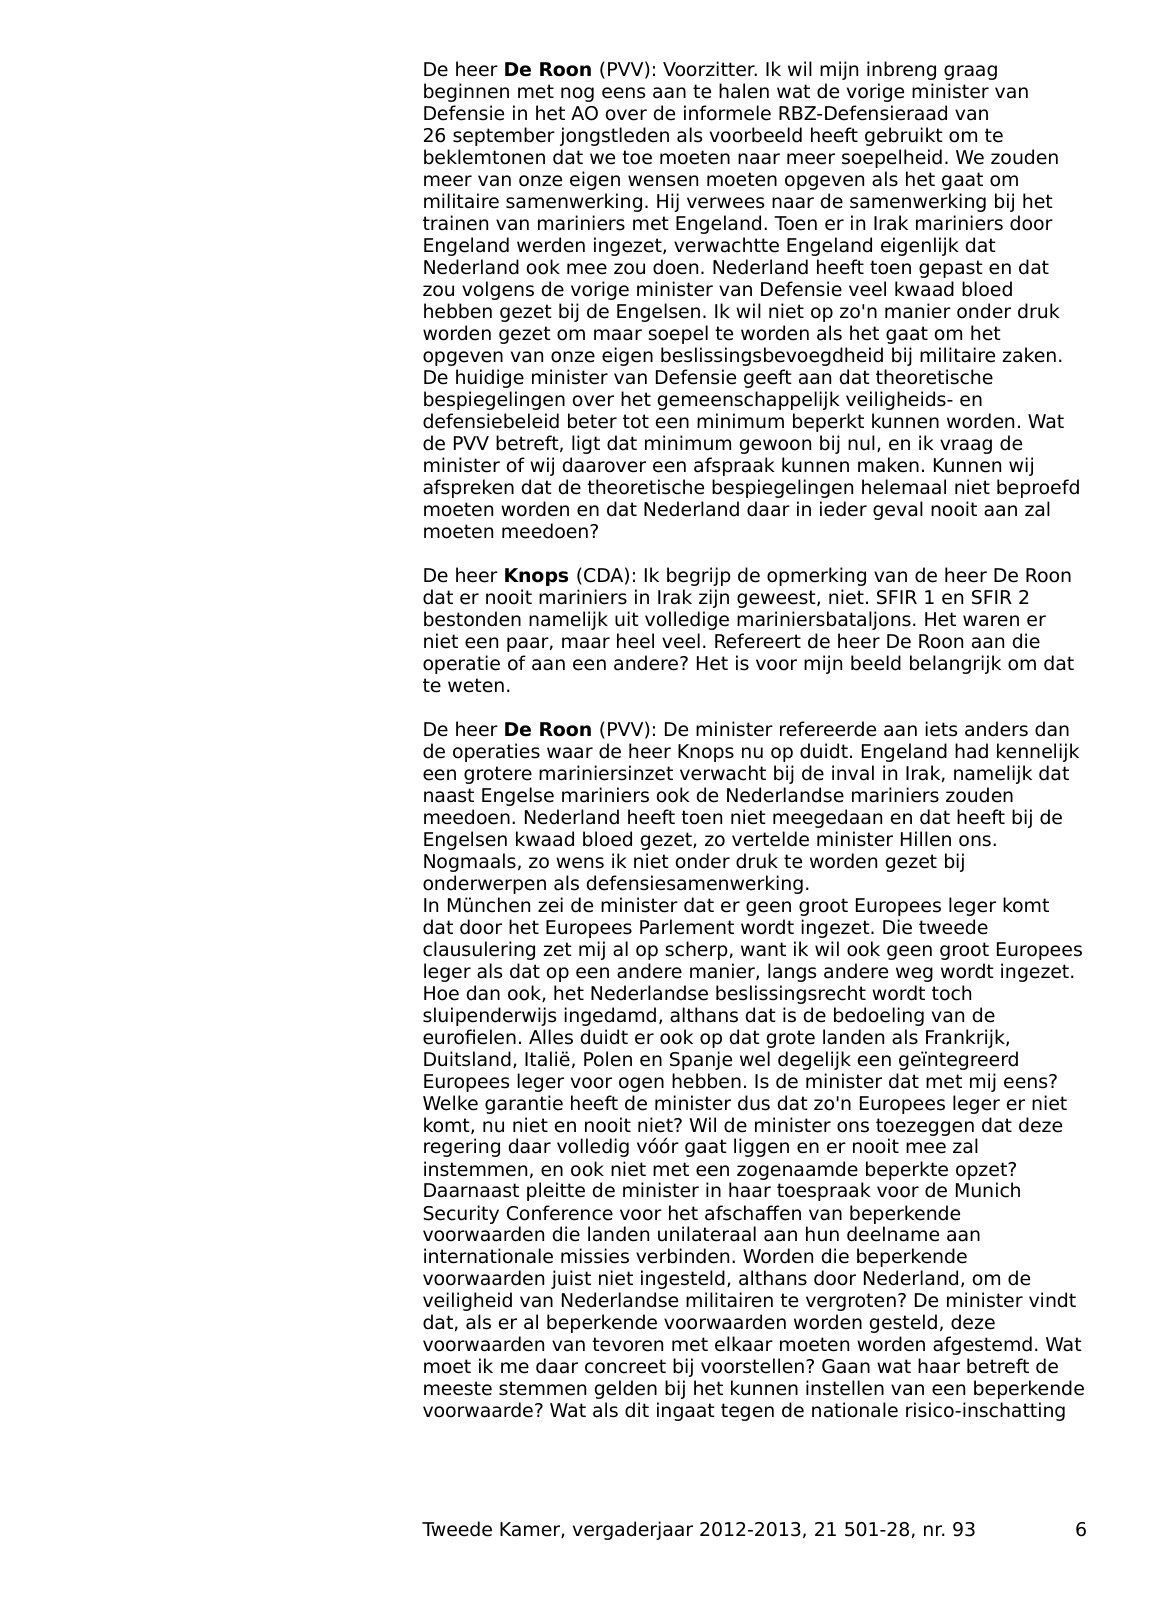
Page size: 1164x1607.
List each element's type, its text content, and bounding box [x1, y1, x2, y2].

text Daarnaast pleitte de minister in haar toespraak voor de Munich Security Conference voor het afschaffen van beperkende voorwaarden die landen unilateraal aan hun deelname aan internationale missies verbinden. Worden die beperkende voorwaarden juist niet ingesteld, althans door Nederland, om de veiligheid van Nederlandse militairen te vergroten? De minister vindt dat, als er al beperkende voorwaarden worden gesteld, deze voorwaarden van tevoren met elkaar moeten worden afgestemd. Wat moet ik me daar concreet bij voorstellen? Gaan wat haar betreft de meeste stemmen gelden bij het kunnen instellen van een beperkende voorwaarde? Wat als dit ingaat tegen de nationale risico-inschatting [422, 1180, 1087, 1422]
text De heer Knops (CDA): Ik begrijp de opmerking van de heer De Roon dat er nooit mariniers in Irak zijn geweest, niet. SFIR 1 en SFIR 2 bestonden namelijk uit volledige mariniersbataljons. Het waren er niet een paar, maar heel veel. Refereert de heer De Roon aan die operatie of aan een andere? Het is voor mijn beeld belangrijk om dat te weten. [422, 565, 1087, 697]
text In München zei de minister dat er geen groot Europees leger komt dat door het Europees Parlement wordt ingezet. Die tweede clausulering zet mij al op scherp, want ik wil ook geen groot Europees leger als dat op een andere manier, langs andere weg wordt ingezet. Hoe dan ook, het Nederlandse beslissingsrecht wordt toch sluipenderwijs ingedamd, althans dat is de bedoeling van de eurofielen. Alles duidt er ook op dat grote landen als Frankrijk, Duitsland, Italië, Polen en Spanje wel degelijk een geïntegreerd Europees leger voor ogen hebben. Is de minister dat met mij eens? Welke garantie heeft de minister dus dat zo'n Europees leger er niet komt, nu niet en nooit niet? Wil de minister ons toezeggen dat deze regering daar volledig vóór gaat liggen en er nooit mee zal instemmen, en ook niet met een zogenaamde beperkte opzet? [422, 895, 1087, 1180]
text De heer De Roon (PVV): De minister refereerde aan iets anders dan de operaties waar de heer Knops nu op duidt. Engeland had kennelijk een grotere mariniersinzet verwacht bij de inval in Irak, namelijk dat naast Engelse mariniers ook de Nederlandse mariniers zouden meedoen. Nederland heeft toen niet meegedaan en dat heeft bij de Engelsen kwaad bloed gezet, zo vertelde minister Hillen ons. Nogmaals, zo wens ik niet onder druk te worden gezet bij onderwerpen als defensiesamenwerking. [422, 719, 1087, 895]
text De heer De Roon (PVV): Voorzitter. Ik wil mijn inbreng graag beginnen met nog eens aan te halen wat de vorige minister van Defensie in het AO over de informele RBZ-Defensieraad van 26 september jongstleden als voorbeeld heeft gebruikt om te beklemtonen dat we toe moeten naar meer soepelheid. We zouden meer van onze eigen wensen moeten opgeven als het gaat om militaire samenwerking. Hij verwees naar de samenwerking bij het trainen van mariniers met Engeland. Toen er in Irak mariniers door Engeland werden ingezet, verwachtte Engeland eigenlijk dat Nederland ook mee zou doen. Nederland heeft toen gepast en dat zou volgens de vorige minister van Defensie veel kwaad bloed hebben gezet bij de Engelsen. Ik wil niet op zo'n manier onder druk worden gezet om maar soepel te worden als het gaat om het opgeven van onze eigen beslissingsbevoegdheid bij militaire zaken. De huidige minister van Defensie geeft aan dat theoretische bespiegelingen over het gemeenschappelijk veiligheids- en defensiebeleid beter tot een minimum beperkt kunnen worden. Wat de PVV betreft, ligt dat minimum gewoon bij nul, en ik vraag de minister of wij daarover een afspraak kunnen maken. Kunnen wij afspreken dat de theoretische bespiegelingen helemaal niet beproefd moeten worden en dat Nederland daar in ieder geval nooit aan zal moeten meedoen? [422, 59, 1087, 543]
